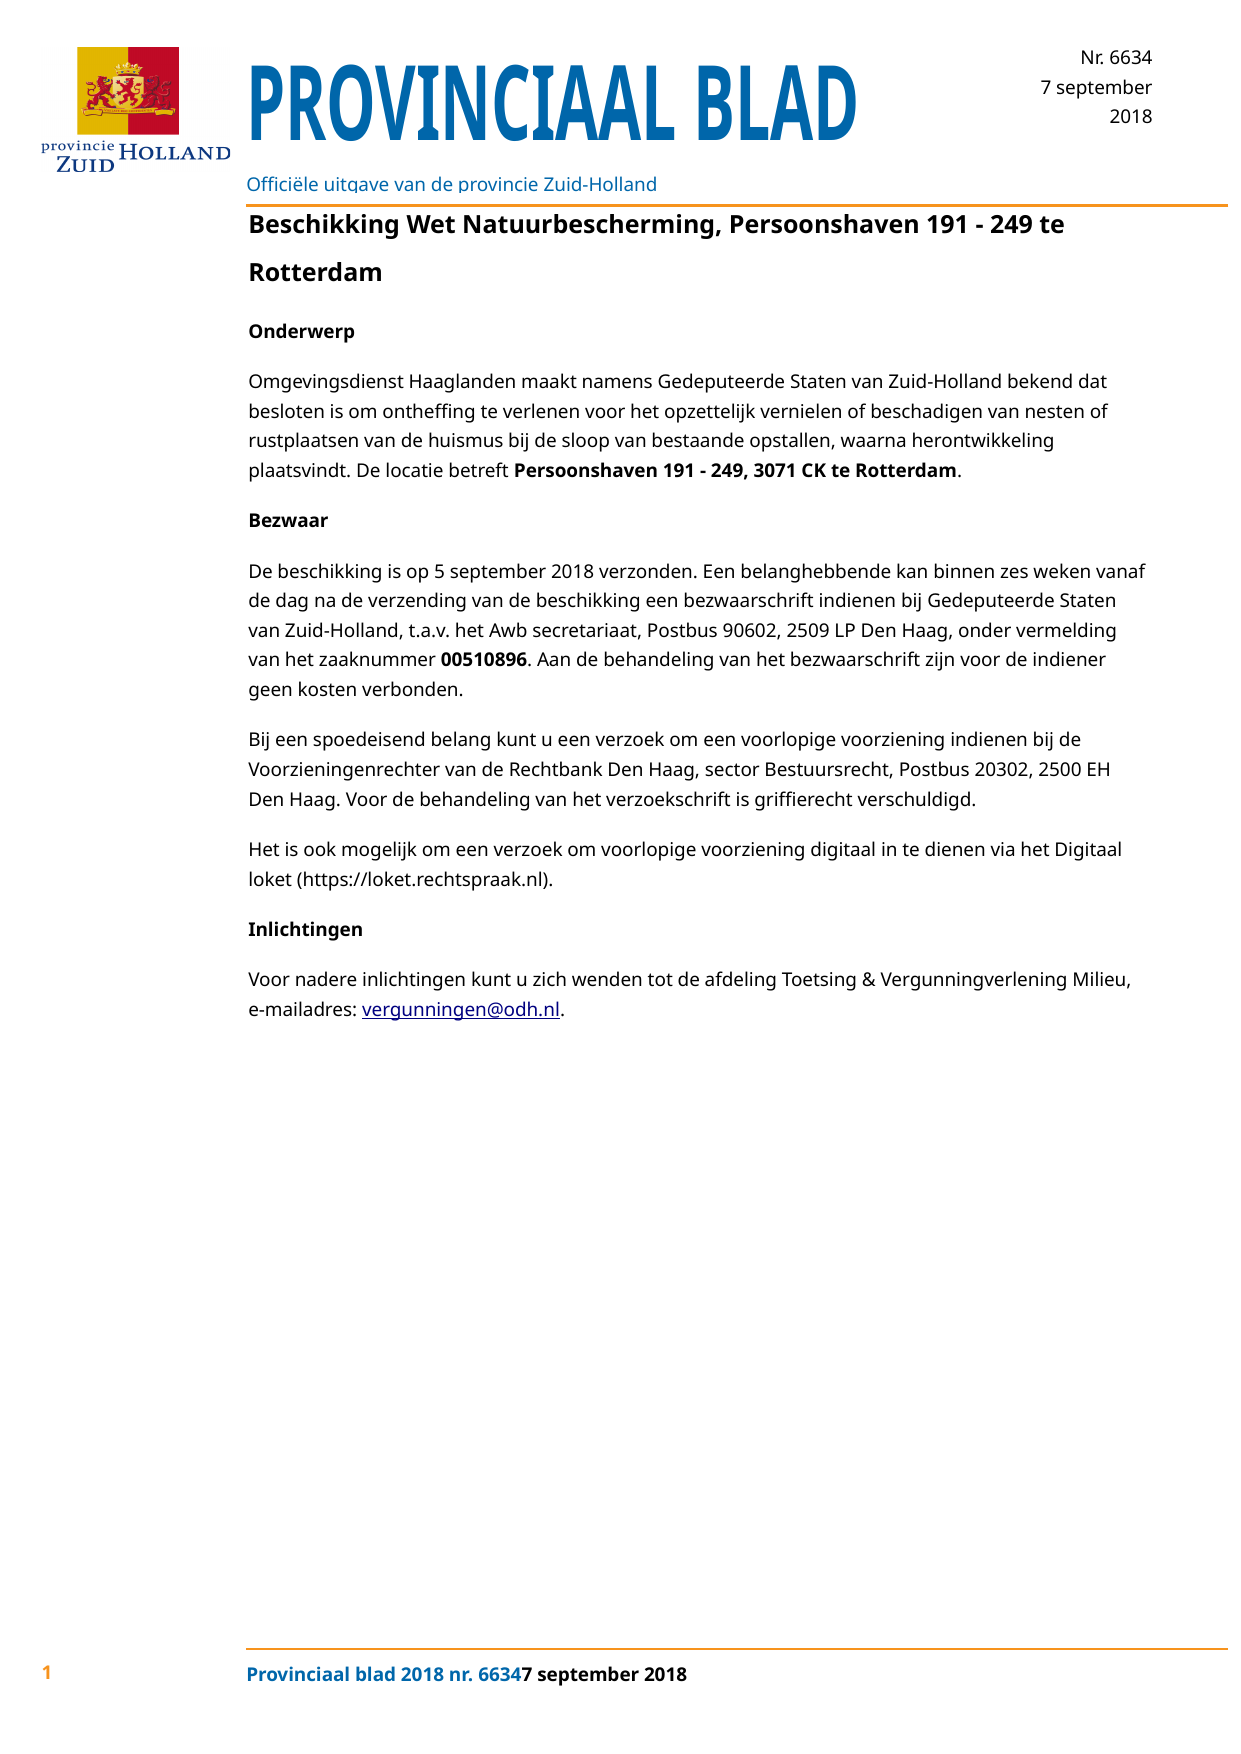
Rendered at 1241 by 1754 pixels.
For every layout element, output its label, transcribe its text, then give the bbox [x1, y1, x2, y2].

text Inlichtingen [248, 916, 1152, 942]
text Voor nadere inlichtingen kunt u zich wenden tot de afdeling Toetsing & Vergunningverlening Milieu, e-mailadres: vergunningen@odh.nl. [248, 967, 1152, 1022]
text Het is ook mogelijk om een verzoek om voorlopige voorziening digitaal in te dienen via het Digitaal loket (https://loket.rechtspraak.nl). [248, 836, 1152, 892]
text De beschikking is op 5 september 2018 verzonden. Een belanghebbende kan binnen zes weken vanaf de dag na de verzending van de beschikking een bezwaarschrift indienen bij Gedeputeerde Staten van Zuid-Holland, t.a.v. het Awb secretariaat, Postbus 90602, 2509 LP Den Haag, onder vermelding van het zaaknummer 00510896. Aan de behandeling van het bezwaarschrift zijn voor de indiener geen kosten verbonden. [248, 558, 1152, 702]
text Omgevingsdienst Haaglanden maakt namens Gedeputeerde Staten van Zuid-Holland bekend dat besloten is om ontheffing te verlenen voor het opzettelijk vernielen of beschadigen van nesten of rustplaatsen van de huismus bij de sloop van bestaande opstallen, waarna herontwikkeling plaatsvindt. De locatie betreft Persoonshaven 191 - 249, 3071 CK te Rotterdam. [248, 368, 1152, 483]
text Beschikking Wet Natuurbescherming, Persoonshaven 191 - 249 te Rotterdam [248, 207, 1152, 288]
picture [41, 47, 231, 172]
text Bezwaar [248, 507, 1152, 533]
text Bij een spoedeisend belang kunt u een verzoek om een voorlopige voorziening indienen bij de Voorzieningenrechter van de Rechtbank Den Haag, sector Bestuursrecht, Postbus 20302, 2500 EH Den Haag. Voor de behandeling van het verzoekschrift is griffierecht verschuldigd. [248, 727, 1152, 812]
text Onderwerp [248, 318, 1152, 344]
